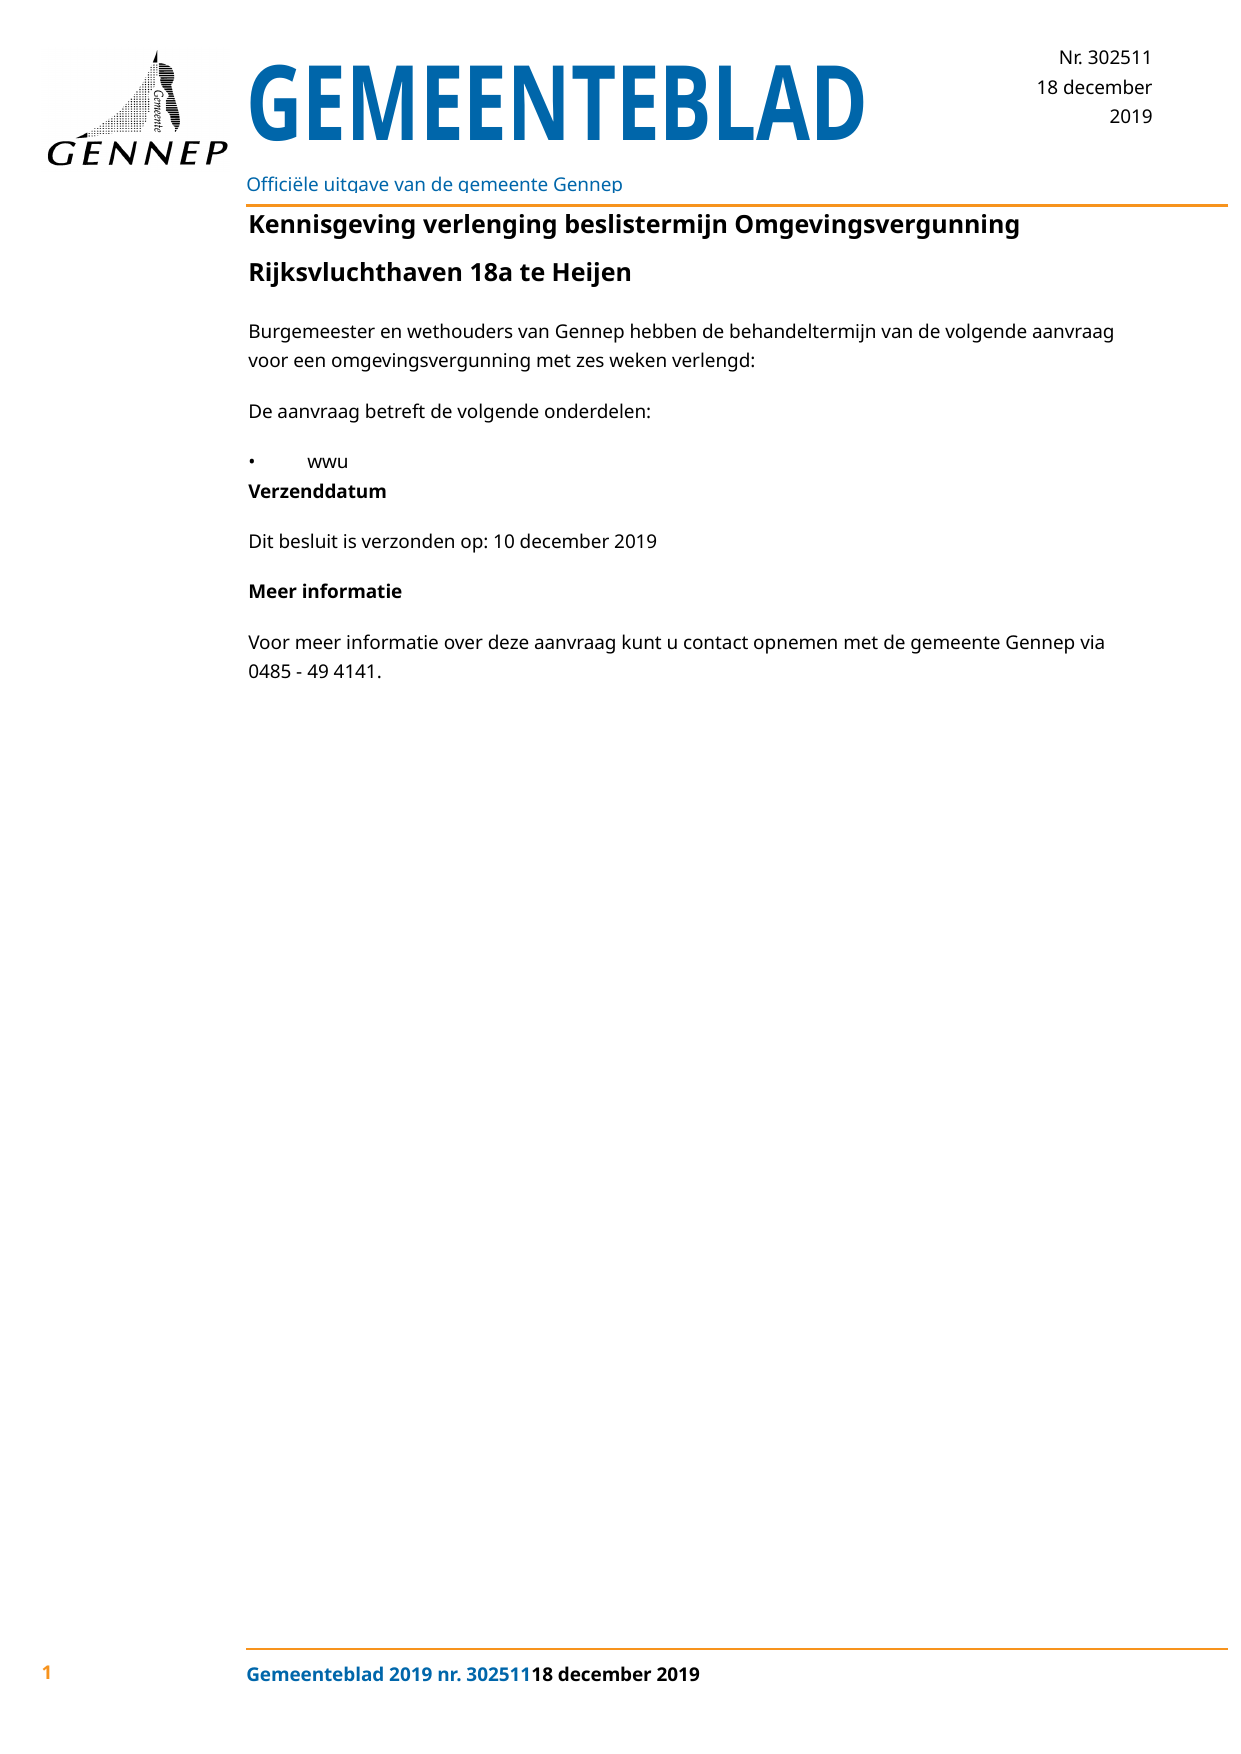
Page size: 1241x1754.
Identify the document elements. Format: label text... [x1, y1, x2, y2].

text Burgemeester en wethouders van Gennep hebben de behandeltermijn van de volgende aanvraag voor een omgevingsvergunning met zes weken verlengd: [248, 318, 1152, 373]
picture [41, 47, 231, 172]
list wwu [248, 448, 1152, 474]
text Dit besluit is verzonden op: 10 december 2019 [248, 528, 1152, 554]
text Meer informatie [248, 579, 1152, 604]
text Kennisgeving verlenging beslistermijn Omgevingsvergunning Rijksvluchthaven 18a te Heijen [248, 207, 1152, 288]
text Voor meer informatie over deze aanvraag kunt u contact opnemen met de gemeente Gennep via 0485 - 49 4141. [248, 629, 1152, 684]
text Verzenddatum [248, 478, 1152, 504]
text De aanvraag betreft de volgende onderdelen: [248, 398, 1152, 424]
